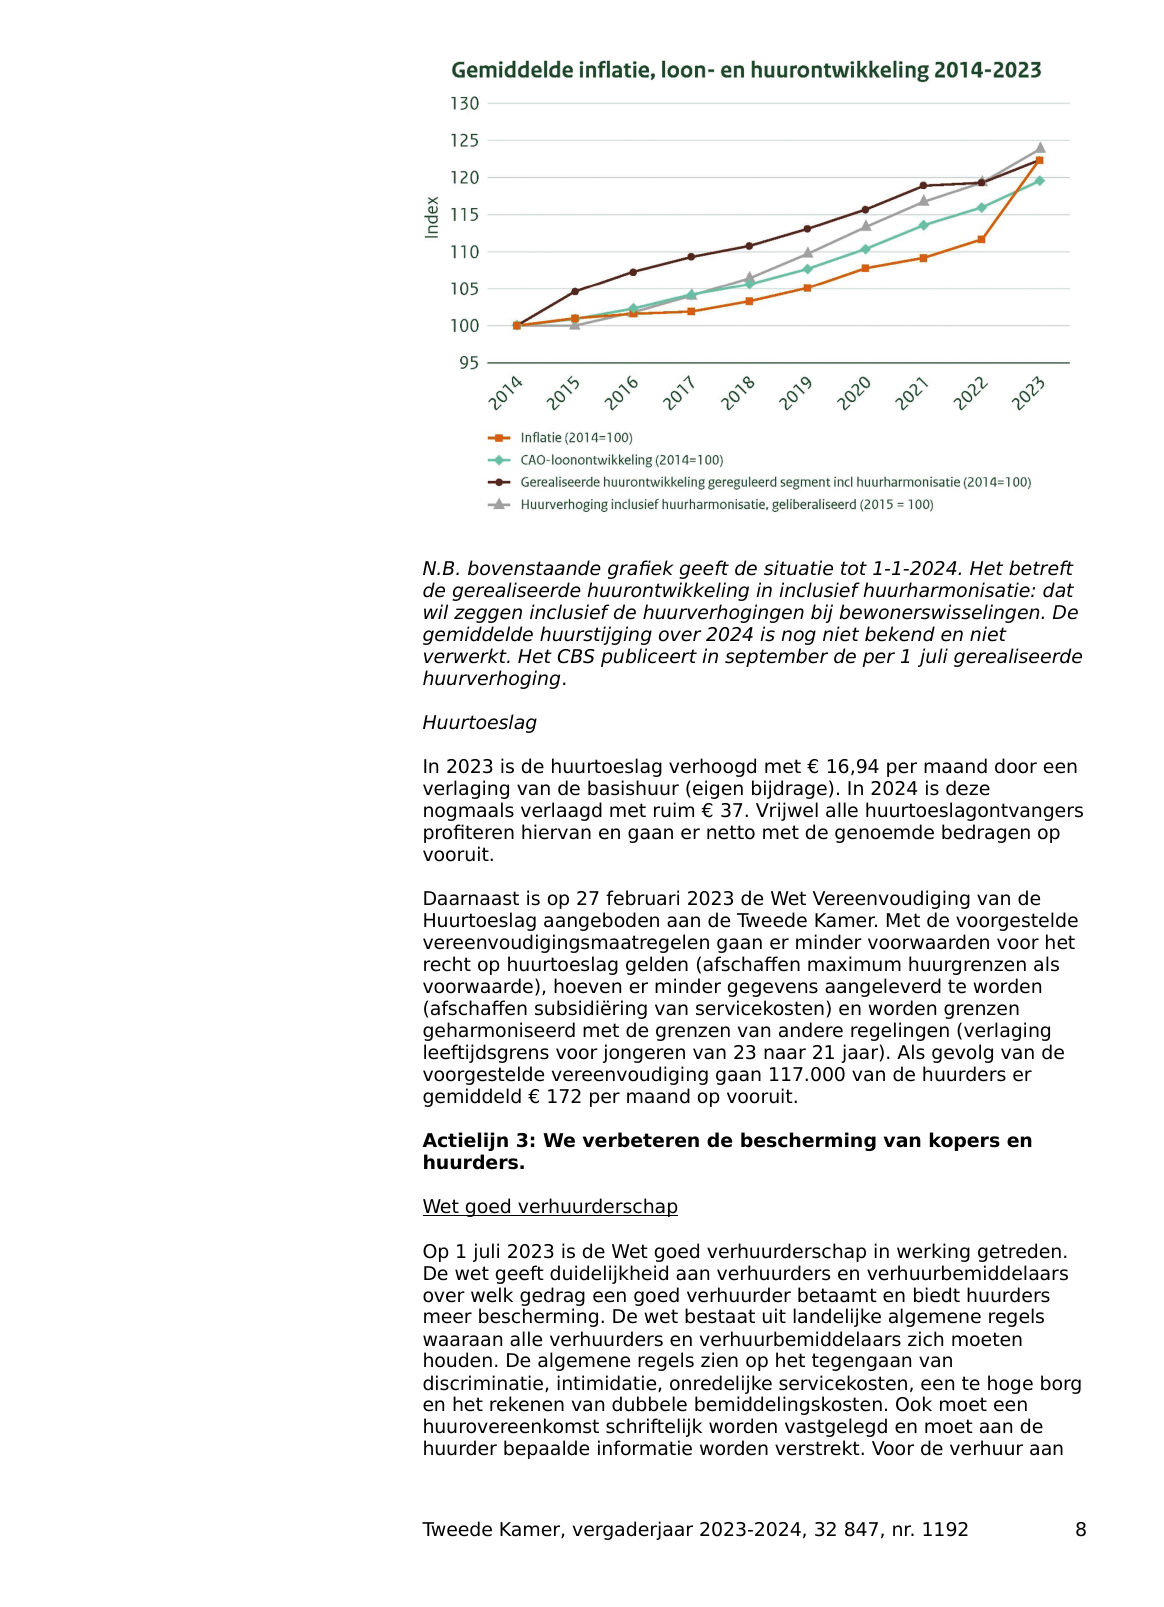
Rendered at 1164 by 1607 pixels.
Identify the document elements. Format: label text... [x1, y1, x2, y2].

text In 2023 is de huurtoeslag verhoogd met € 16,94 per maand door een verlaging van de basishuur (eigen bijdrage). In 2024 is deze nogmaals verlaagd met ruim € 37. Vrijwel alle huurtoeslagontvangers profiteren hiervan en gaan er netto met de genoemde bedragen op vooruit. [422, 756, 1087, 866]
text Actielijn 3: We verbeteren de bescherming van kopers en huurders. [422, 1130, 1087, 1174]
subtitle Wet goed verhuurderschap [422, 1196, 1087, 1218]
text Op 1 juli 2023 is de Wet goed verhuurderschap in werking getreden. De wet geeft duidelijkheid aan verhuurders en verhuurbemiddelaars over welk gedrag een goed verhuurder betaamt en biedt huurders meer bescherming. De wet bestaat uit landelijke algemene regels waaraan alle verhuurders en verhuurbemiddelaars zich moeten houden. De algemene regels zien op het tegengaan van discriminatie, intimidatie, onredelijke servicekosten, een te hoge borg en het rekenen van dubbele bemiddelingskosten. Ook moet een huurovereenkomst schriftelijk worden vastgelegd en moet aan de huurder bepaalde informatie worden verstrekt. Voor de verhuur aan [422, 1241, 1087, 1460]
text Daarnaast is op 27 februari 2023 de Wet Vereenvoudiging van de Huurtoeslag aangeboden aan de Tweede Kamer. Met de voorgestelde vereenvoudigingsmaatregelen gaan er minder voorwaarden voor het recht op huurtoeslag gelden (afschaffen maximum huurgrenzen als voorwaarde), hoeven er minder gegevens aangeleverd te worden (afschaffen subsidiëring van servicekosten) en worden grenzen geharmoniseerd met de grenzen van andere regelingen (verlaging leeftijdsgrens voor jongeren van 23 naar 21 jaar). Als gevolg van de voorgestelde vereenvoudiging gaan 117.000 van de huurders er gemiddeld € 172 per maand op vooruit. [422, 888, 1087, 1108]
text N.B. bovenstaande grafiek geeft de situatie tot 1-1-2024. Het betreft de gerealiseerde huurontwikkeling in inclusief huurharmonisatie: dat wil zeggen inclusief de huurverhogingen bij bewonerswisselingen. De gemiddelde huurstijging over 2024 is nog niet bekend en niet verwerkt. Het CBS publiceert in september de per 1 juli gerealiseerde huurverhoging. [422, 558, 1087, 690]
picture [422, 59, 1072, 514]
subtitle Huurtoeslag [422, 712, 1087, 734]
